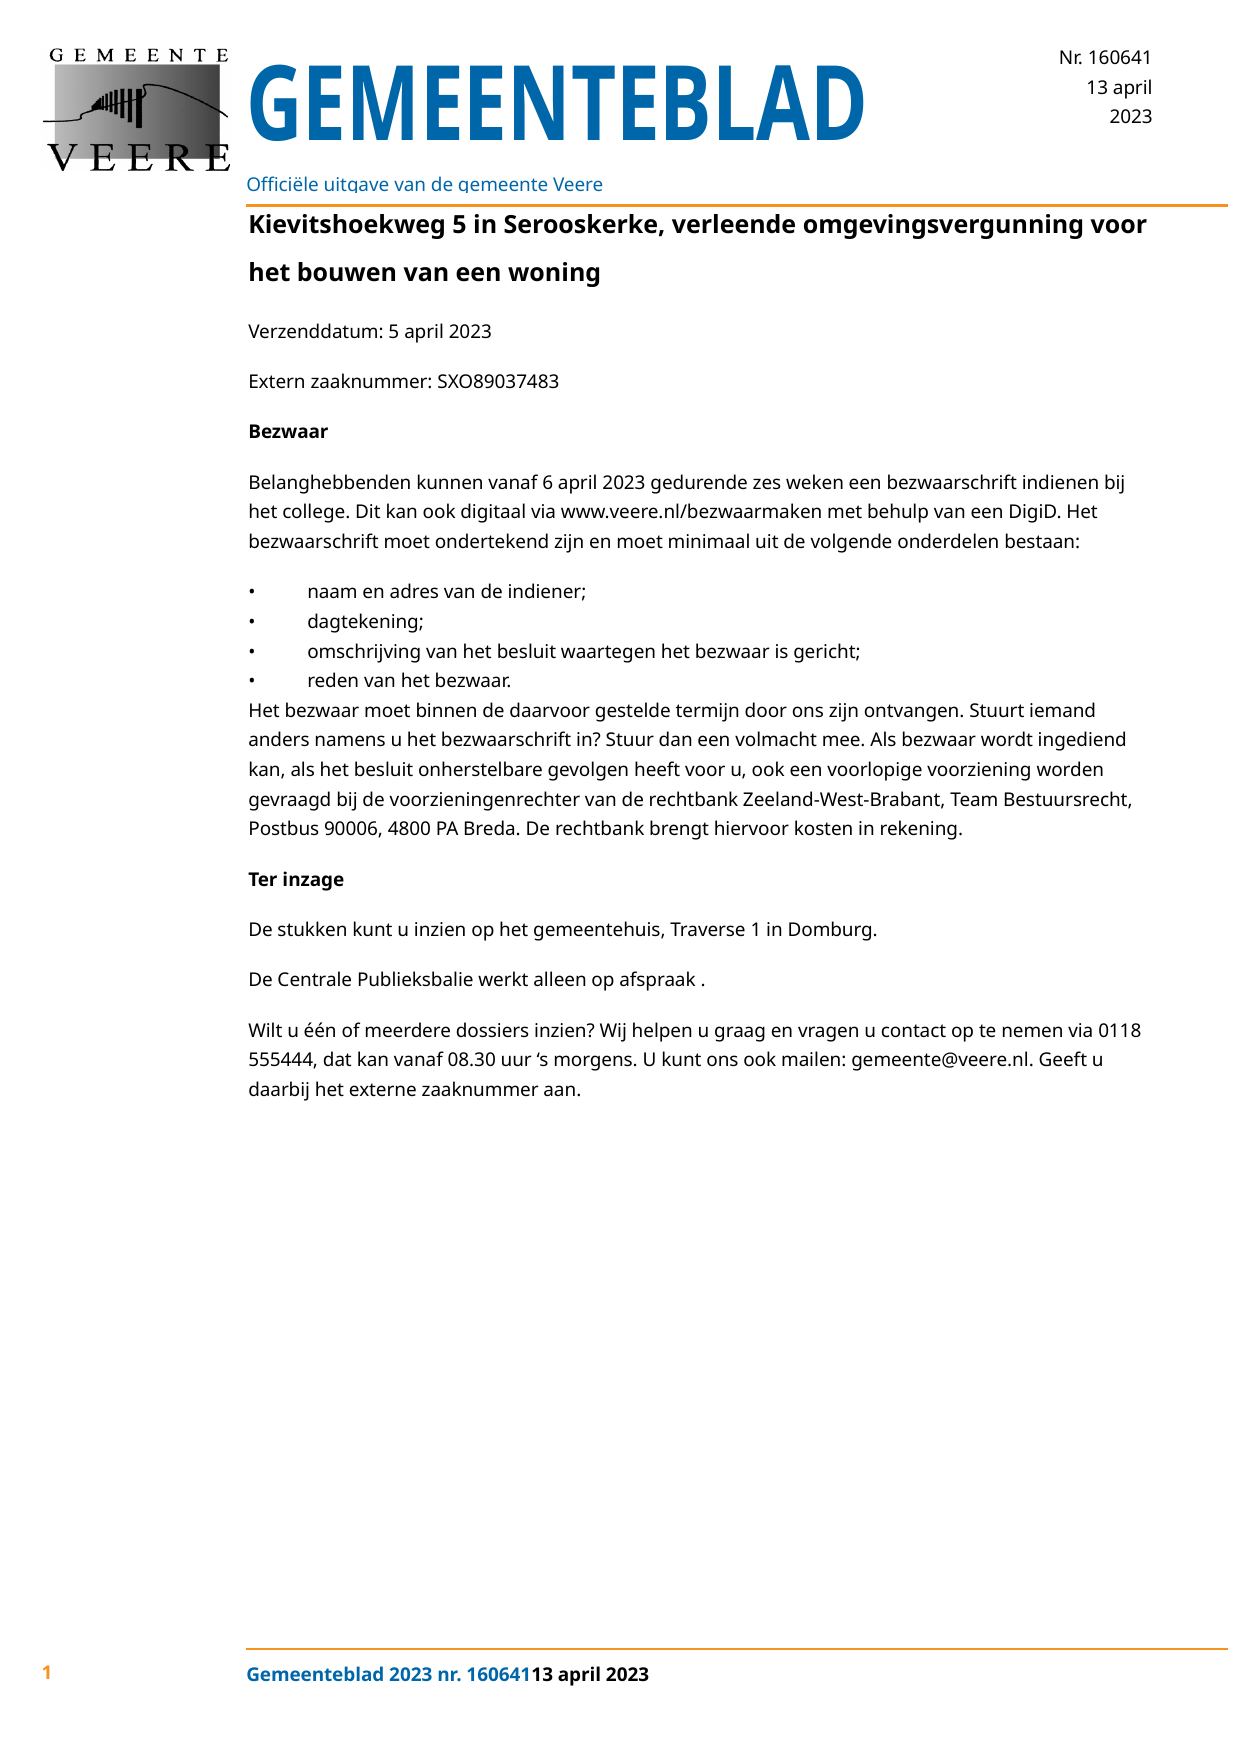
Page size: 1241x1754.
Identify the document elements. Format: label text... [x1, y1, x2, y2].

list naam en adres van de indiener; [248, 579, 1152, 604]
text Verzenddatum: 5 april 2023 [248, 318, 1152, 344]
text Bezwaar [248, 419, 1152, 444]
text Belanghebbenden kunnen vanaf 6 april 2023 gedurende zes weken een bezwaarschrift indienen bij het college. Dit kan ook digitaal via www.veere.nl/bezwaarmaken met behulp van een DigiD. Het bezwaarschrift moet ondertekend zijn en moet minimaal uit de volgende onderdelen bestaan: [248, 469, 1152, 554]
picture [41, 47, 231, 172]
text Wilt u één of meerdere dossiers inzien? Wij helpen u graag en vragen u contact op te nemen via 0118 555444, dat kan vanaf 08.30 uur ‘s morgens. U kunt ons ook mailen: gemeente@veere.nl. Geeft u daarbij het externe zaaknummer aan. [248, 1017, 1152, 1102]
text Het bezwaar moet binnen de daarvoor gestelde termijn door ons zijn ontvangen. Stuurt iemand anders namens u het bezwaarschrift in? Stuur dan een volmacht mee. Als bezwaar wordt ingediend kan, als het besluit onherstelbare gevolgen heeft voor u, ook een voorlopige voorziening worden gevraagd bij de voorzieningenrechter van de rechtbank Zeeland-West-Brabant, Team Bestuursrecht, Postbus 90006, 4800 PA Breda. De rechtbank brengt hiervoor kosten in rekening. [248, 697, 1152, 841]
text De Centrale Publieksbalie werkt alleen op afspraak . [248, 967, 1152, 992]
text Ter inzage [248, 866, 1152, 892]
text Extern zaaknummer: SXO89037483 [248, 368, 1152, 394]
text Kievitshoekweg 5 in Serooskerke, verleende omgevingsvergunning voor het bouwen van een woning [248, 207, 1152, 288]
text De stukken kunt u inzien op het gemeentehuis, Traverse 1 in Domburg. [248, 916, 1152, 942]
list reden van het bezwaar. [248, 667, 1152, 693]
list omschrijving van het besluit waartegen het bezwaar is gericht; [248, 638, 1152, 664]
list dagtekening; [248, 608, 1152, 634]
